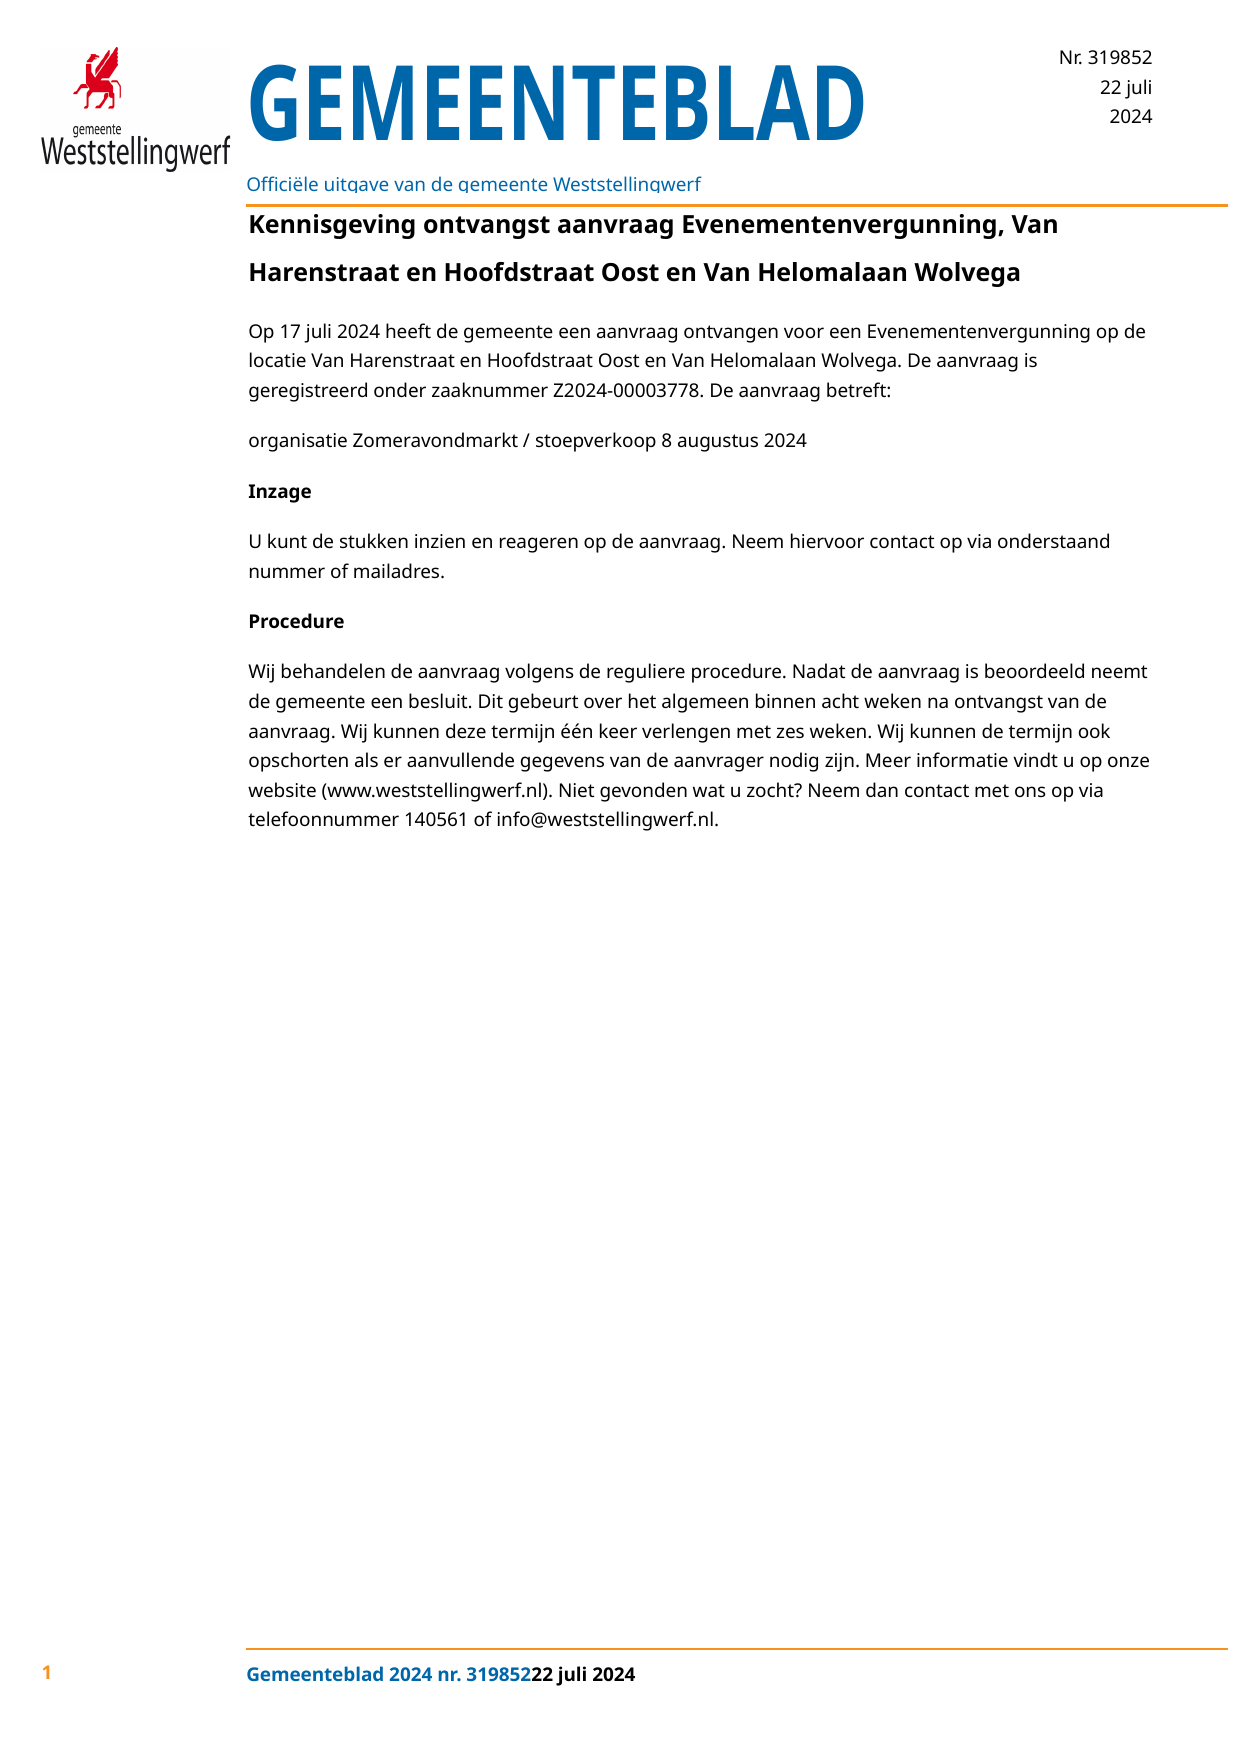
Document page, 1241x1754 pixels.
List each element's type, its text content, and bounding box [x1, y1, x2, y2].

text Wij behandelen de aanvraag volgens de reguliere procedure. Nadat de aanvraag is beoordeeld neemt de gemeente een besluit. Dit gebeurt over het algemeen binnen acht weken na ontvangst van de aanvraag. Wij kunnen deze termijn één keer verlengen met zes weken. Wij kunnen de termijn ook opschorten als er aanvullende gegevens van de aanvrager nodig zijn. Meer informatie vindt u op onze website (www.weststellingwerf.nl). Niet gevonden wat u zocht? Neem dan contact met ons op via telefoonnummer 140561 of info@weststellingwerf.nl. [248, 659, 1152, 832]
text Kennisgeving ontvangst aanvraag Evenementenvergunning, Van Harenstraat en Hoofdstraat Oost en Van Helomalaan Wolvega [248, 207, 1152, 288]
text U kunt de stukken inzien en reageren op de aanvraag. Neem hiervoor contact op via onderstaand nummer of mailadres. [248, 528, 1152, 584]
text organisatie Zomeravondmarkt / stoepverkoop 8 augustus 2024 [248, 427, 1152, 453]
text Inzage [248, 478, 1152, 504]
text Procedure [248, 608, 1152, 634]
picture [41, 47, 231, 172]
text Op 17 juli 2024 heeft de gemeente een aanvraag ontvangen voor een Evenementenvergunning op de locatie Van Harenstraat en Hoofdstraat Oost en Van Helomalaan Wolvega. De aanvraag is geregistreerd onder zaaknummer Z2024-00003778. De aanvraag betreft: [248, 318, 1152, 403]
